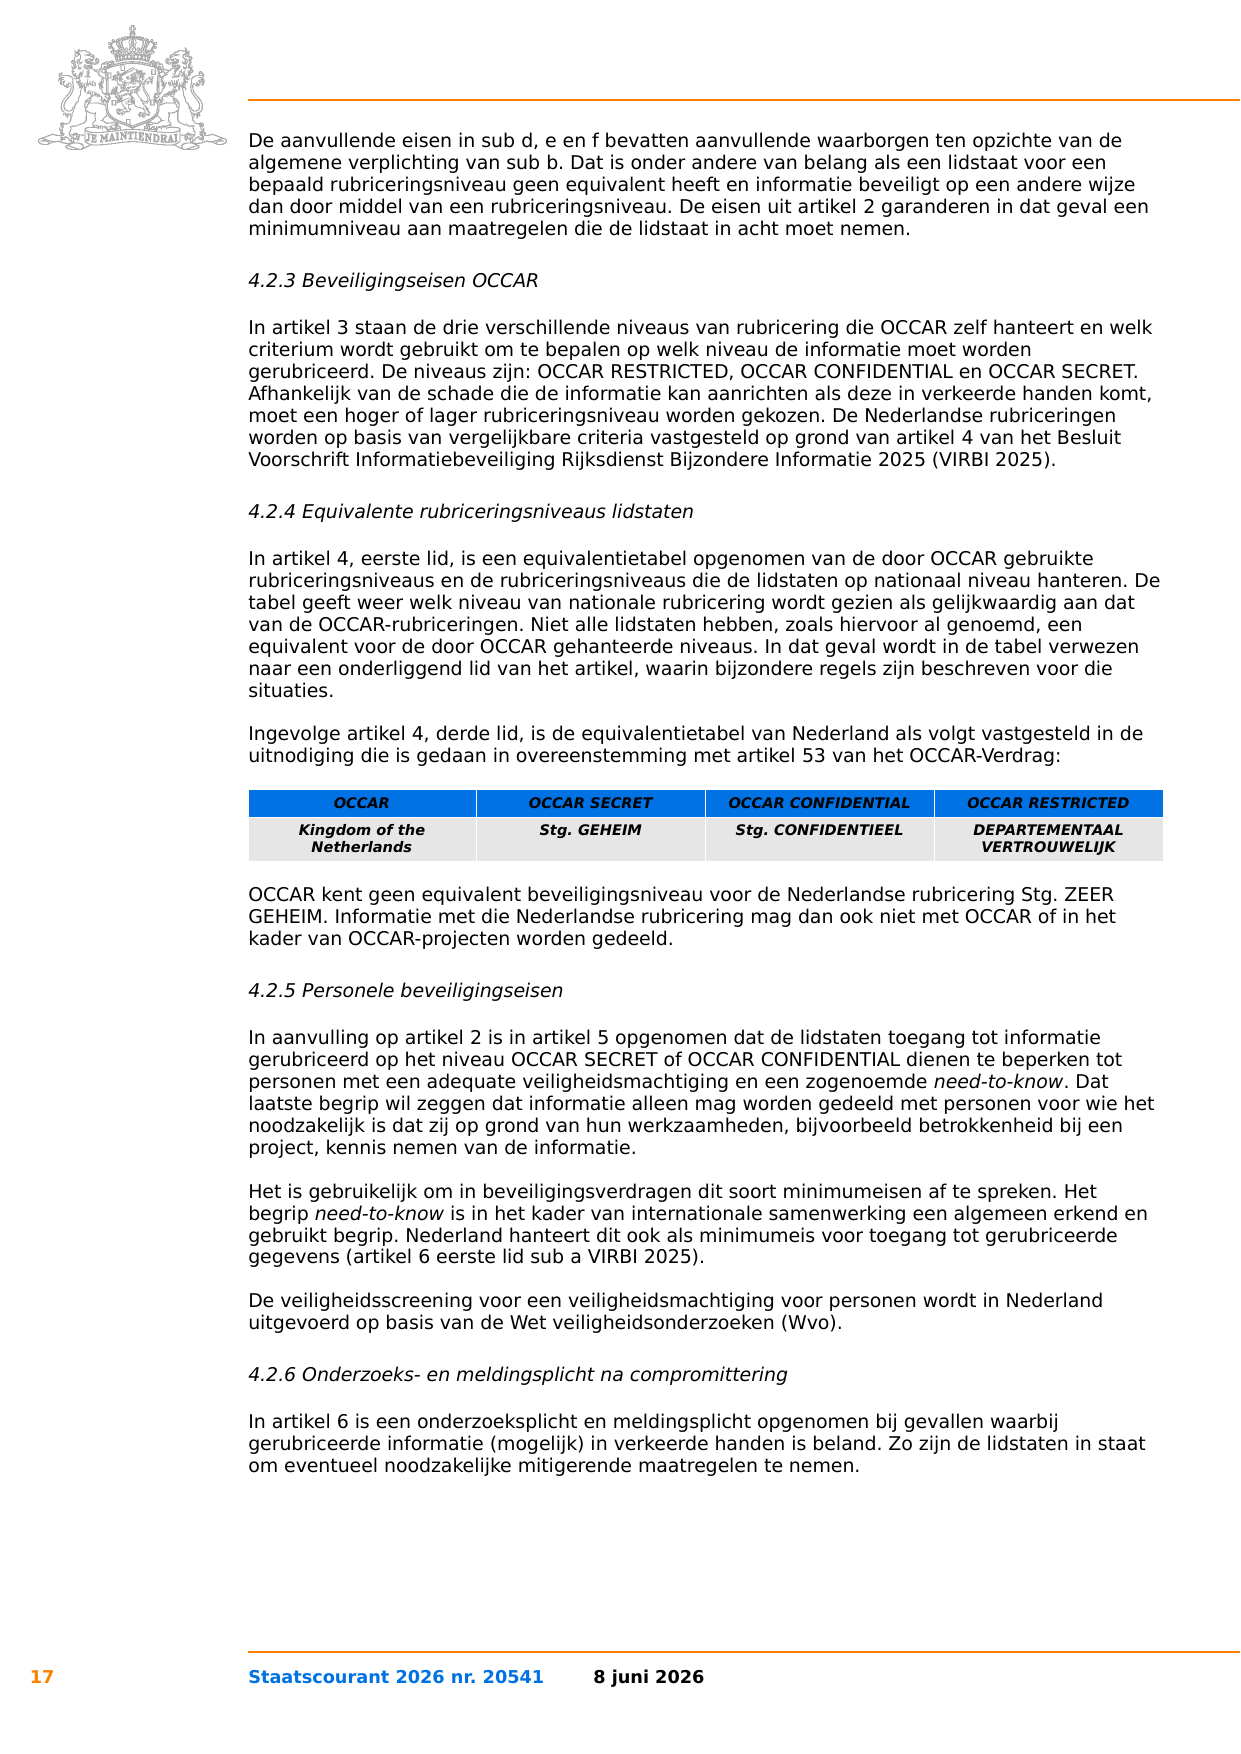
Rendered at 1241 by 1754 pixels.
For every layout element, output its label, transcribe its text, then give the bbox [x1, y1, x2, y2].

text In artikel 4, eerste lid, is een equivalentietabel opgenomen van de door OCCAR gebruikte rubriceringsniveaus en de rubriceringsniveaus die de lidstaten op nationaal niveau hanteren. De tabel geeft weer welk niveau van nationale rubricering wordt gezien als gelijkwaardig aan dat van de OCCAR-rubriceringen. Niet alle lidstaten hebben, zoals hiervoor al genoemd, een equivalent voor de door OCCAR gehanteerde niveaus. In dat geval wordt in de tabel verwezen naar een onderliggend lid van het artikel, waarin bijzondere regels zijn beschreven voor die situaties. [248, 548, 1163, 701]
text Het is gebruikelijk om in beveiligingsverdragen dit soort minimumeisen af te spreken. Het begrip need-to-know is in het kader van internationale samenwerking een algemeen erkend en gebruikt begrip. Nederland hanteert dit ook als minimumeis voor toegang tot gerubriceerde gegevens (artikel 6 eerste lid sub a VIRBI 2025). [248, 1181, 1163, 1268]
text In artikel 3 staan de drie verschillende niveaus van rubricering die OCCAR zelf hanteert en welk criterium wordt gebruikt om te bepalen op welk niveau de informatie moet worden gerubriceerd. De niveaus zijn: OCCAR RESTRICTED, OCCAR CONFIDENTIAL en OCCAR SECRET. Afhankelijk van de schade die de informatie kan aanrichten als deze in verkeerde handen komt, moet een hoger of lager rubriceringsniveau worden gekozen. De Nederlandse rubriceringen worden op basis van vergelijkbare criteria vastgesteld op grond van artikel 4 van het Besluit Voorschrift Informatiebeveiliging Rijksdienst Bijzondere Informatie 2025 (VIRBI 2025). [248, 317, 1163, 471]
text De veiligheidsscreening voor een veiligheidsmachtiging voor personen wordt in Nederland uitgevoerd op basis van de Wet veiligheidsonderzoeken (Wvo). [248, 1290, 1163, 1334]
table_header OCCAR [249, 790, 476, 817]
picture [38, 25, 227, 150]
subtitle 4.2.3 Beveiligingseisen OCCAR [248, 270, 1163, 292]
table_header OCCAR CONFIDENTIAL [706, 790, 934, 817]
text OCCAR kent geen equivalent beveiligingsniveau voor de Nederlandse rubricering Stg. ZEER GEHEIM. Informatie met die Nederlandse rubricering mag dan ook niet met OCCAR of in het kader van OCCAR-projecten worden gedeeld. [248, 884, 1163, 950]
table_cell Stg. GEHEIM [477, 818, 705, 861]
text Ingevolge artikel 4, derde lid, is de equivalentietabel van Nederland als volgt vastgesteld in de uitnodiging die is gedaan in overeenstemming met artikel 53 van het OCCAR-Verdrag: [248, 723, 1163, 767]
table_cell Stg. CONFIDENTIEEL [706, 818, 934, 861]
text In aanvulling op artikel 2 is in artikel 5 opgenomen dat de lidstaten toegang tot informatie gerubriceerd op het niveau OCCAR SECRET of OCCAR CONFIDENTIAL dienen te beperken tot personen met een adequate veiligheidsmachtiging en een zogenoemde need-to-know. Dat laatste begrip wil zeggen dat informatie alleen mag worden gedeeld met personen voor wie het noodzakelijk is dat zij op grond van hun werkzaamheden, bijvoorbeeld betrokkenheid bij een project, kennis nemen van de informatie. [248, 1027, 1163, 1159]
text In artikel 6 is een onderzoeksplicht en meldingsplicht opgenomen bij gevallen waarbij gerubriceerde informatie (mogelijk) in verkeerde handen is beland. Zo zijn de lidstaten in staat om eventueel noodzakelijke mitigerende maatregelen te nemen. [248, 1411, 1163, 1477]
table_cell Kingdom of the Netherlands [249, 818, 476, 861]
subtitle 4.2.4 Equivalente rubriceringsniveaus lidstaten [248, 501, 1163, 523]
subtitle 4.2.5 Personele beveiligingseisen [248, 980, 1163, 1002]
table_header OCCAR SECRET [477, 790, 705, 817]
table_cell DEPARTEMENTAAL VERTROUWELIJK [935, 818, 1163, 861]
text De aanvullende eisen in sub d, e en f bevatten aanvullende waarborgen ten opzichte van de algemene verplichting van sub b. Dat is onder andere van belang als een lidstaat voor een bepaald rubriceringsniveau geen equivalent heeft en informatie beveiligt op een andere wijze dan door middel van een rubriceringsniveau. De eisen uit artikel 2 garanderen in dat geval een minimumniveau aan maatregelen die de lidstaat in acht moet nemen. [248, 130, 1163, 240]
table_header OCCAR RESTRICTED [935, 790, 1163, 817]
subtitle 4.2.6 Onderzoeks- en meldingsplicht na compromittering [248, 1364, 1163, 1386]
